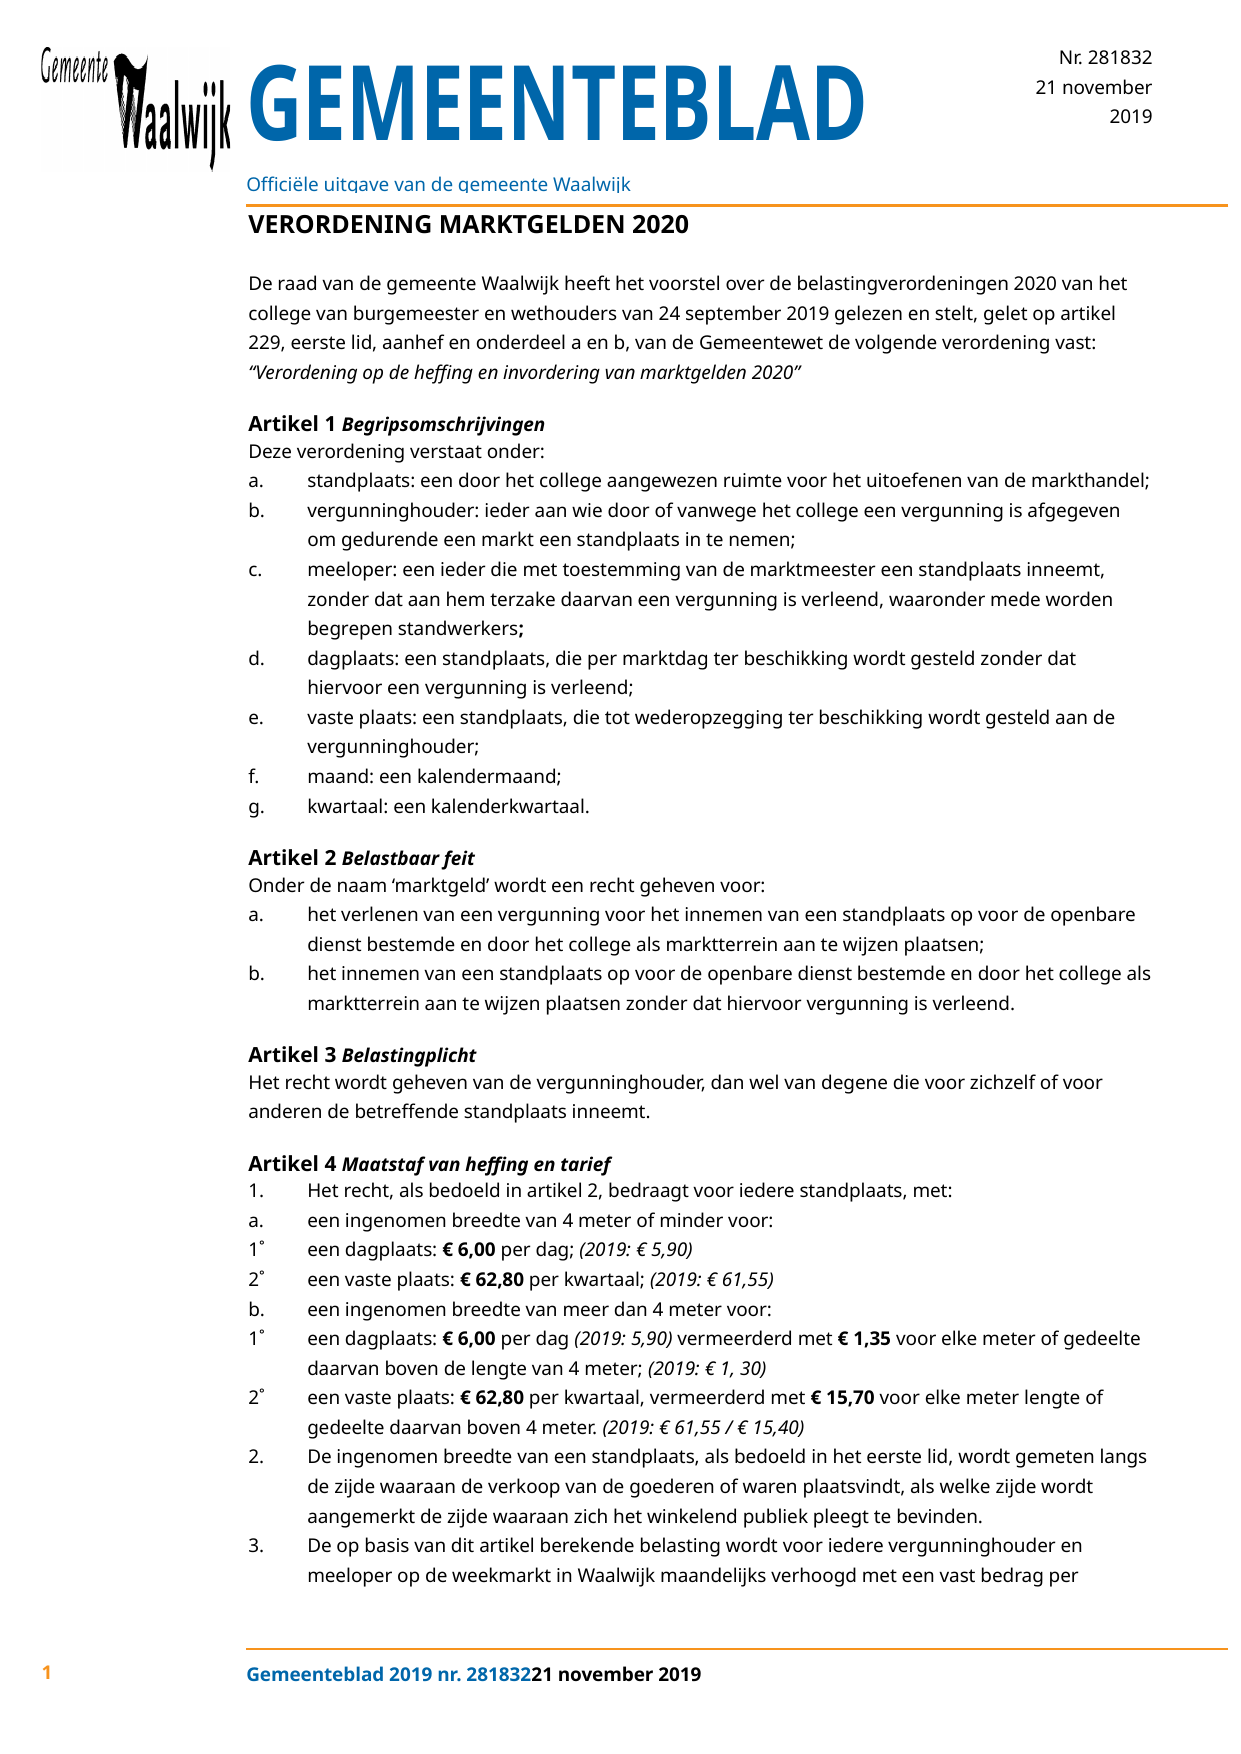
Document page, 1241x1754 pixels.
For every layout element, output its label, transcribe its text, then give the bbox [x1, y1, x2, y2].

list De ingenomen breedte van een standplaats, als bedoeld in het eerste lid, wordt gemeten langs de zijde waaraan de verkoop van de goederen of waren plaatsvindt, als welke zijde wordt aangemerkt de zijde waaraan zich het winkelend publiek pleegt te bevinden. [248, 1444, 1152, 1528]
text Artikel 2 Belastbaar feit [248, 843, 1152, 872]
text “Verordening op de heffing en invordering van marktgelden 2020” [248, 359, 1152, 385]
list het verlenen van een vergunning voor het innemen van een standplaats op voor de openbare dienst bestemde en door het college als marktterrein aan te wijzen plaatsen; [248, 901, 1152, 957]
list Het recht, als bedoeld in artikel 2, bedraagt voor iedere standplaats, met: [248, 1177, 1152, 1203]
list een dagplaats: € 6,00 per dag; (2019: € 5,90) [248, 1237, 1152, 1262]
list vergunninghouder: ieder aan wie door of vanwege het college een vergunning is afgegeven om gedurende een markt een standplaats in te nemen; [248, 497, 1152, 552]
list een dagplaats: € 6,00 per dag (2019: 5,90) vermeerderd met € 1,35 voor elke meter of gedeelte daarvan boven de lengte van 4 meter; (2019: € 1, 30) [248, 1325, 1152, 1381]
text VERORDENING MARKTGELDEN 2020 [248, 207, 1152, 241]
list meeloper: een ieder die met toestemming van de marktmeester een standplaats inneemt, zonder dat aan hem terzake daarvan een vergunning is verleend, waaronder mede worden begrepen standwerkers; [248, 556, 1152, 641]
list dagplaats: een standplaats, die per marktdag ter beschikking wordt gesteld zonder dat hiervoor een vergunning is verleend; [248, 645, 1152, 700]
text Artikel 1 Begripsomschrijvingen [248, 409, 1152, 438]
list vaste plaats: een standplaats, die tot wederopzegging ter beschikking wordt gesteld aan de vergunninghouder; [248, 704, 1152, 759]
list het innemen van een standplaats op voor de openbare dienst bestemde en door het college als marktterrein aan te wijzen plaatsen zonder dat hiervoor vergunning is verleend. [248, 961, 1152, 1016]
list een ingenomen breedte van 4 meter of minder voor: [248, 1207, 1152, 1233]
list standplaats: een door het college aangewezen ruimte voor het uitoefenen van de markthandel; [248, 467, 1152, 493]
list een vaste plaats: € 62,80 per kwartaal; (2019: € 61,55) [248, 1266, 1152, 1292]
list De op basis van dit artikel berekende belasting wordt voor iedere vergunninghouder en meeloper op de weekmarkt in Waalwijk maandelijks verhoogd met een vast bedrag per [248, 1532, 1152, 1588]
text Artikel 4 Maatstaf van heffing en tarief [248, 1149, 1152, 1177]
list een vaste plaats: € 62,80 per kwartaal, vermeerderd met € 15,70 voor elke meter lengte of gedeelte daarvan boven 4 meter. (2019: € 61,55 / € 15,40) [248, 1384, 1152, 1440]
text Onder de naam ‘marktgeld’ wordt een recht geheven voor: [248, 872, 1152, 897]
text Het recht wordt geheven van de vergunninghouder, dan wel van degene die voor zichzelf of voor anderen de betreffende standplaats inneemt. [248, 1069, 1152, 1124]
list kwartaal: een kalenderkwartaal. [248, 793, 1152, 819]
text Deze verordening verstaat onder: [248, 438, 1152, 464]
list een ingenomen breedte van meer dan 4 meter voor: [248, 1296, 1152, 1321]
text De raad van de gemeente Waalwijk heeft het voorstel over de belastingverordeningen 2020 van het college van burgemeester en wethouders van 24 september 2019 gelezen en stelt, gelet op artikel 229, eerste lid, aanhef en onderdeel a en b, van de Gemeentewet de volgende verordening vast: [248, 270, 1152, 355]
text Artikel 3 Belastingplicht [248, 1041, 1152, 1069]
picture [41, 47, 231, 172]
list maand: een kalendermaand; [248, 763, 1152, 789]
